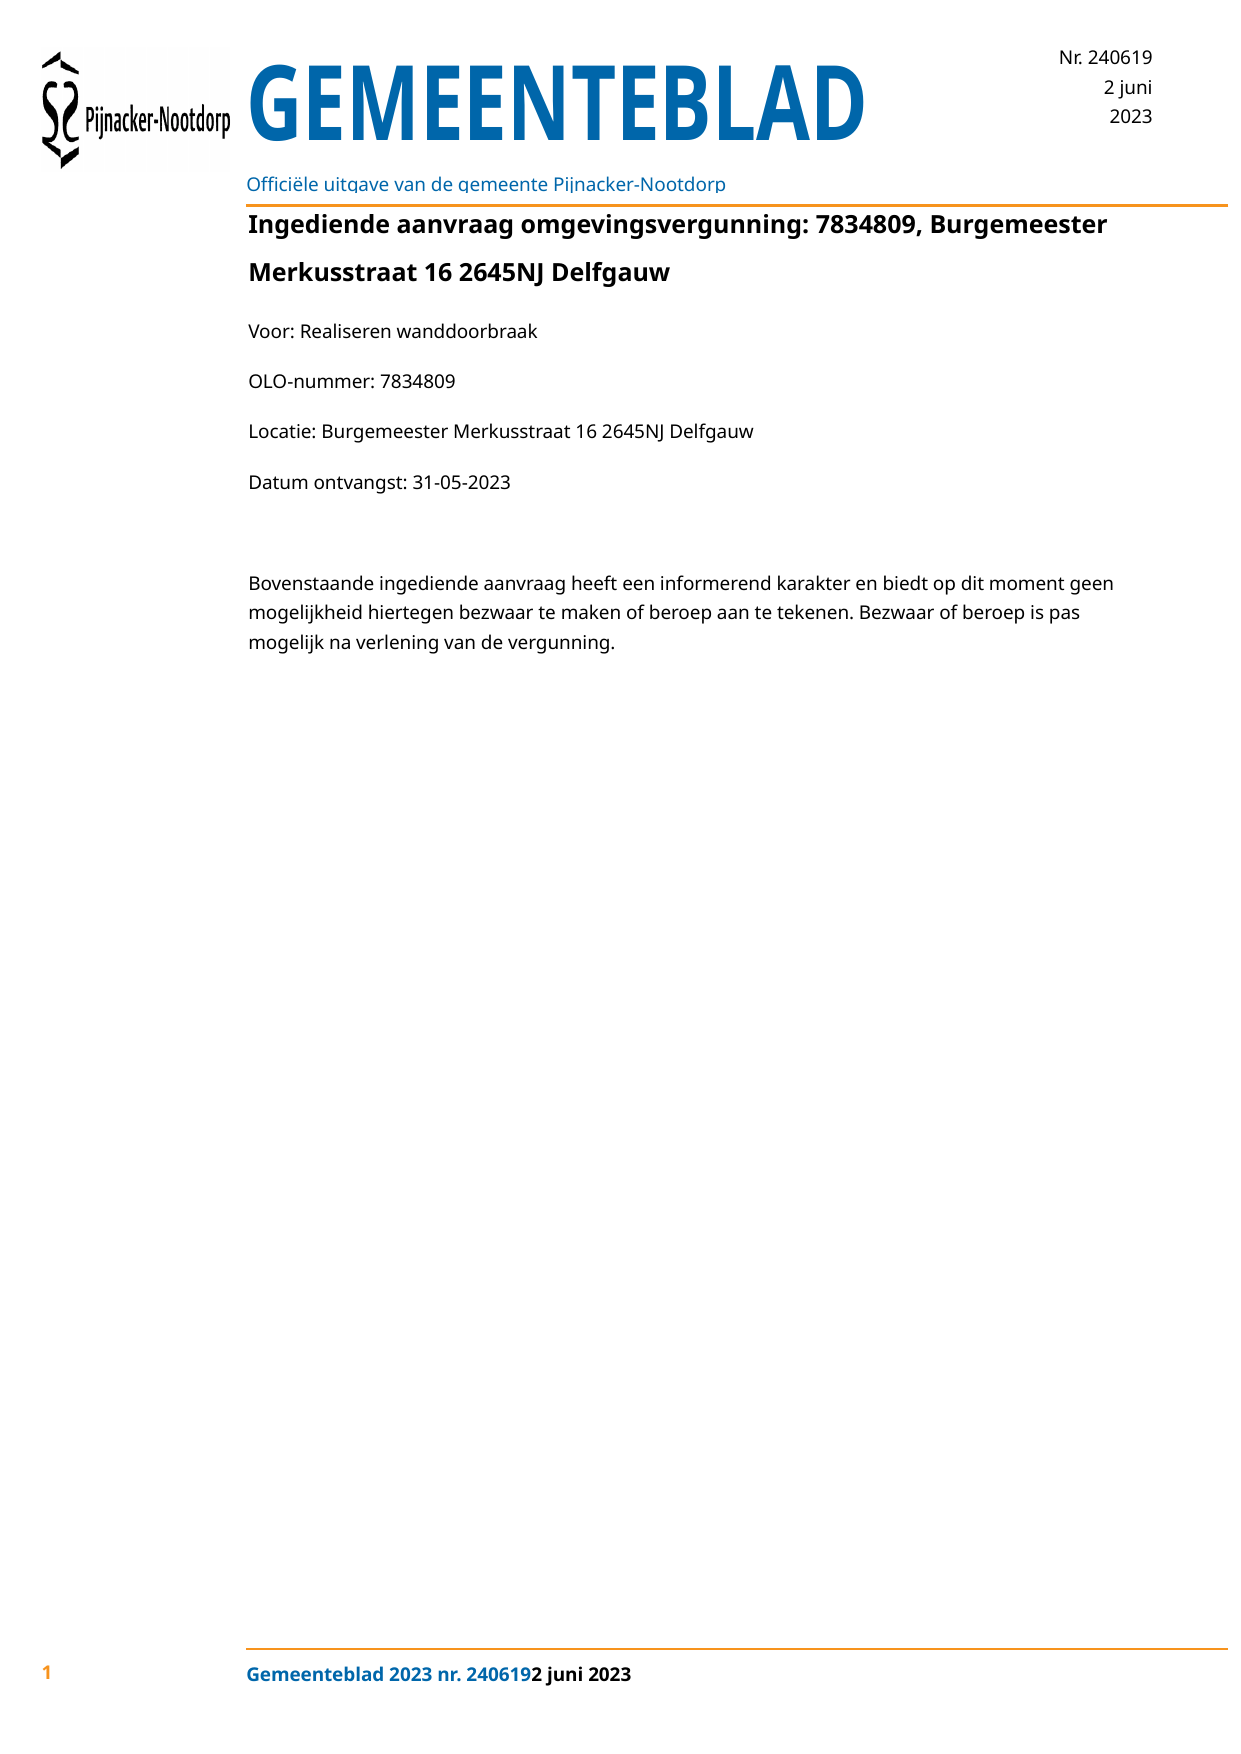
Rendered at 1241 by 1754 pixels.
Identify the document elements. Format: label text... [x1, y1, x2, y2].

text OLO-nummer: 7834809 [248, 368, 1152, 394]
text Voor: Realiseren wanddoorbraak [248, 318, 1152, 344]
picture [41, 47, 231, 172]
text Bovenstaande ingediende aanvraag heeft een informerend karakter en biedt op dit moment geen mogelijkheid hiertegen bezwaar te maken of beroep aan te tekenen. Bezwaar of beroep is pas mogelijk na verlening van de vergunning. [248, 570, 1152, 655]
text Ingediende aanvraag omgevingsvergunning: 7834809, Burgemeester Merkusstraat 16 2645NJ Delfgauw [248, 207, 1152, 288]
text Locatie: Burgemeester Merkusstraat 16 2645NJ Delfgauw [248, 419, 1152, 444]
text Datum ontvangst: 31-05-2023 [248, 469, 1152, 495]
